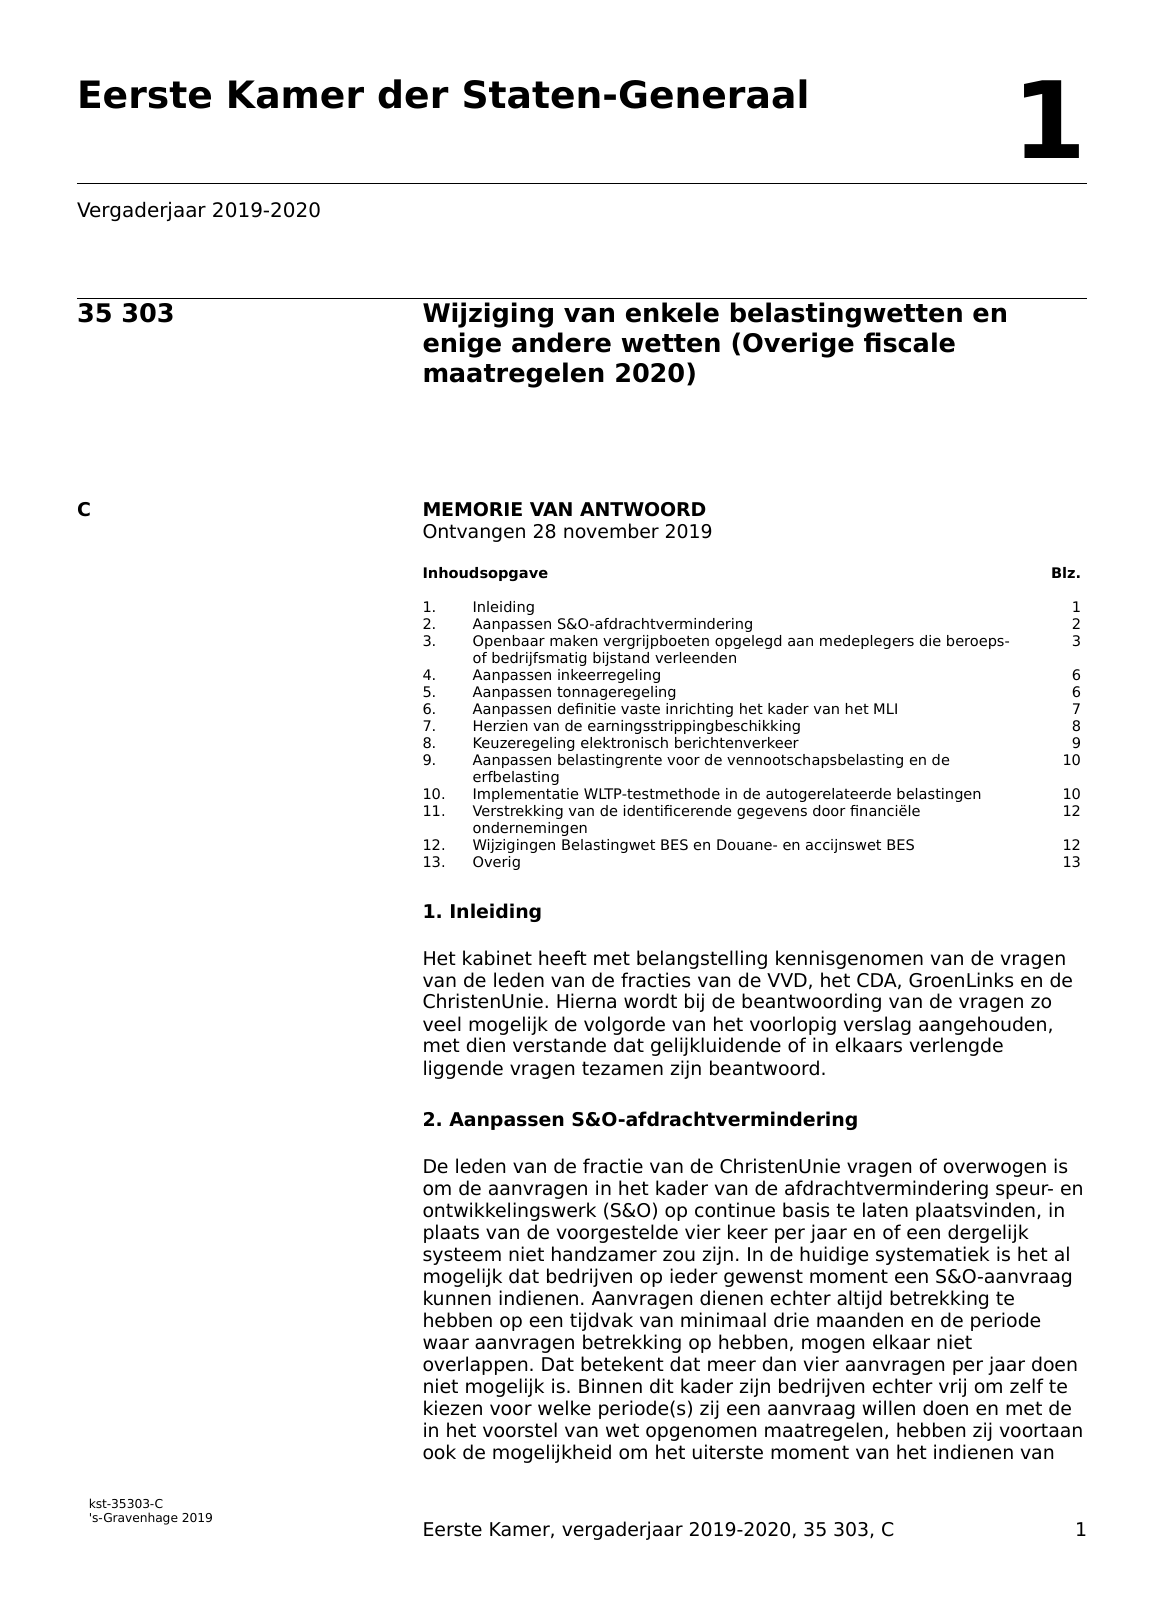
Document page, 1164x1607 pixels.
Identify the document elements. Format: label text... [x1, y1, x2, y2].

table_cell 2. [422, 616, 467, 633]
table_header Inhoudsopgave [422, 565, 1028, 582]
table_cell 6. [422, 701, 467, 718]
table_cell 9 [1028, 735, 1087, 752]
table_cell Implementatie WLTP-testmethode in de autogerelateerde belastingen [467, 786, 1028, 803]
table_cell Aanpassen tonnageregeling [467, 684, 1028, 701]
table_cell Vergaderjaar 2019-2020 [77, 184, 1087, 298]
table_cell 4. [422, 667, 467, 684]
table_cell 6 [1028, 667, 1087, 684]
table_cell 10. [422, 786, 467, 803]
table_cell 7. [422, 718, 467, 735]
table_cell 5. [422, 684, 467, 701]
text De leden van de fractie van de ChristenUnie vragen of overwogen is om de aanvragen in het kader van de afdrachtvermindering speur- en ontwikkelingswerk (S&O) op continue basis te laten plaatsvinden, in plaats van de voorgestelde vier keer per jaar en of een dergelijk systeem niet handzamer zou zijn. In de huidige systematiek is het al mogelijk dat bedrijven op ieder gewenst moment een S&O-aanvraag kunnen indienen. Aanvragen dienen echter altijd betrekking te hebben op een tijdvak van minimaal drie maanden en de periode waar aanvragen betrekking op hebben, mogen elkaar niet overlappen. Dat betekent dat meer dan vier aanvragen per jaar doen niet mogelijk is. Binnen dit kader zijn bedrijven echter vrij om zelf te kiezen voor welke periode(s) zij een aanvraag willen doen en met de in het voorstel van wet opgenomen maatregelen, hebben zij voortaan ook de mogelijkheid om het uiterste moment van het indienen van [422, 1156, 1087, 1464]
table_cell 8. [422, 735, 467, 752]
table_cell 2 [1028, 616, 1087, 633]
table_cell 12. [422, 837, 467, 853]
table_cell Overig [467, 854, 1028, 871]
table_cell 13. [422, 854, 467, 871]
table_cell Wijzigingen Belastingwet BES en Douane- en accijnswet BES [467, 837, 1028, 853]
text Ontvangen 28 november 2019 [422, 521, 1087, 543]
text 's-Gravenhage 2019 [88, 1511, 323, 1525]
table_header Eerste Kamer der Staten-Generaal [77, 59, 886, 183]
subtitle 1. Inleiding [422, 901, 1087, 922]
table_cell Aanpassen definitie vaste inrichting het kader van het MLI [467, 701, 1028, 718]
table_cell 9. [422, 752, 467, 786]
subtitle 35 303 Wijziging van enkele belastingwetten en enige andere wetten (Overige fiscale maatregelen 2020) [77, 299, 1087, 388]
table_cell Openbaar maken vergrijpboeten opgelegd aan medeplegers die beroeps- of bedrijfsmatig bijstand verleenden [467, 633, 1028, 667]
table_cell 3 [1028, 633, 1087, 667]
table_cell 3. [422, 633, 467, 667]
table_cell 10 [1028, 752, 1087, 786]
table_cell Aanpassen inkeerregeling [467, 667, 1028, 684]
text kst-35303-C [88, 1497, 323, 1511]
table_cell Herzien van de earningsstrippingbeschikking [467, 718, 1028, 735]
table_cell 10 [1028, 786, 1087, 803]
table_cell Inleiding [467, 599, 1028, 616]
table_cell Keuzeregeling elektronisch berichtenverkeer [467, 735, 1028, 752]
table_cell [467, 582, 1028, 599]
table_cell Aanpassen S&O-afdrachtvermindering [467, 616, 1028, 633]
table_cell 11. [422, 803, 467, 837]
table_header 1 [886, 59, 1087, 183]
table_cell 12 [1028, 837, 1087, 853]
table_cell 6 [1028, 684, 1087, 701]
table_cell Verstrekking van de identificerende gegevens door financiële ondernemingen [467, 803, 1028, 837]
table_cell 7 [1028, 701, 1087, 718]
subtitle C MEMORIE VAN ANTWOORD [77, 499, 1087, 521]
subtitle 2. Aanpassen S&O-afdrachtvermindering [422, 1109, 1087, 1131]
text Het kabinet heeft met belangstelling kennisgenomen van de vragen van de leden van de fracties van de VVD, het CDA, GroenLinks en de ChristenUnie. Hierna wordt bij de beantwoording van de vragen zo veel mogelijk de volgorde van het voorlopig verslag aangehouden, met dien verstande dat gelijkluidende of in elkaars verlengde liggende vragen tezamen zijn beantwoord. [422, 947, 1087, 1079]
table_cell Aanpassen belastingrente voor de vennootschapsbelasting en de erfbelasting [467, 752, 1028, 786]
table_cell 1. [422, 599, 467, 616]
table_cell [1028, 582, 1087, 599]
table_cell 1 [1028, 599, 1087, 616]
table_header Blz. [1028, 565, 1087, 582]
table_cell 13 [1028, 854, 1087, 871]
table_cell 12 [1028, 803, 1087, 837]
table_cell 8 [1028, 718, 1087, 735]
table_cell [422, 582, 467, 599]
